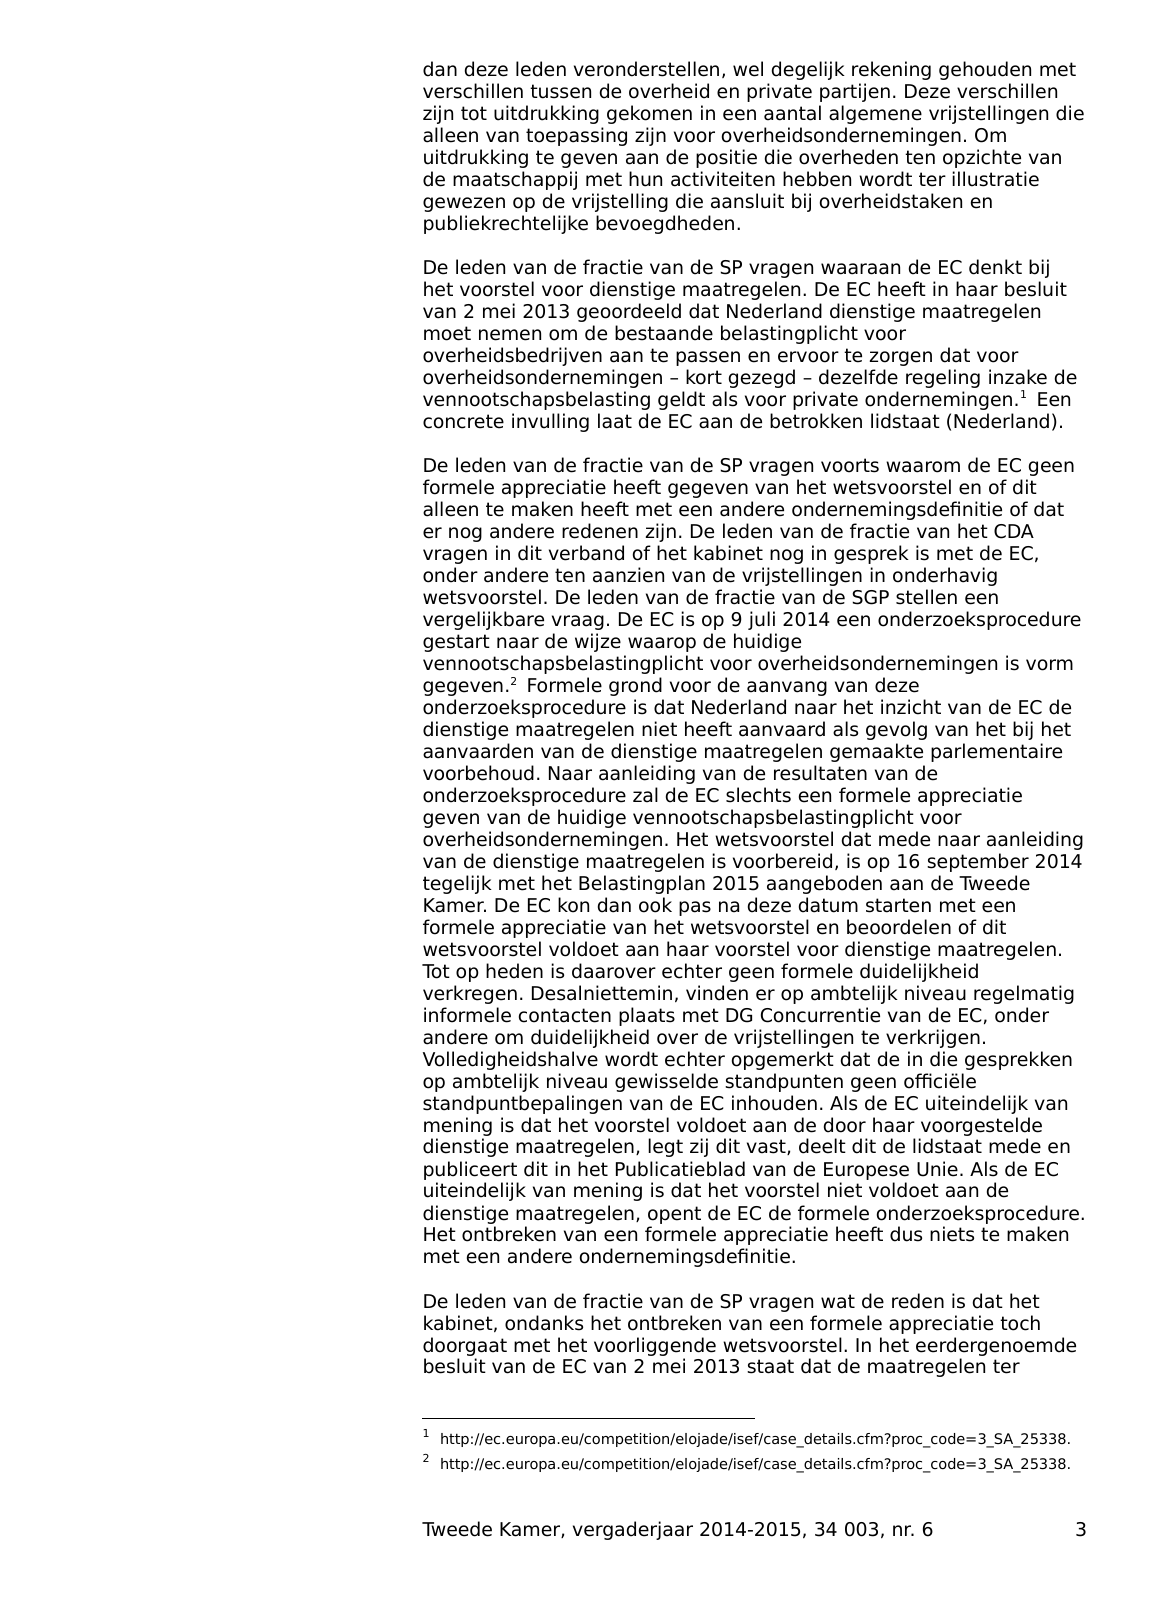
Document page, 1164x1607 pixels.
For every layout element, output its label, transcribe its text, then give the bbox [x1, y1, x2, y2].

text http://ec.europa.eu/competition/elojade/isef/case_details.cfm?proc_code=3_SA_25338. [422, 1452, 1087, 1474]
text De leden van de fractie van de SP vragen wat de reden is dat het kabinet, ondanks het ontbreken van een formele appreciatie toch doorgaat met het voorliggende wetsvoorstel. In het eerdergenoemde besluit van de EC van 2 mei 2013 staat dat de maatregelen ter [422, 1291, 1087, 1378]
text De leden van de fractie van de SP vragen voorts waarom de EC geen formele appreciatie heeft gegeven van het wetsvoorstel en of dit alleen te maken heeft met een andere ondernemingsdefinitie of dat er nog andere redenen zijn. De leden van de fractie van het CDA vragen in dit verband of het kabinet nog in gesprek is met de EC, onder andere ten aanzien van de vrijstellingen in onderhavig wetsvoorstel. De leden van de fractie van de SGP stellen een vergelijkbare vraag. De EC is op 9 juli 2014 een onderzoeksprocedure gestart naar de wijze waarop de huidige vennootschapsbelastingplicht voor overheidsondernemingen is vorm gegeven. Formele grond voor de aanvang van deze onderzoeksprocedure is dat Nederland naar het inzicht van de EC de dienstige maatregelen niet heeft aanvaard als gevolg van het bij het aanvaarden van de dienstige maatregelen gemaakte parlementaire voorbehoud. Naar aanleiding van de resultaten van de onderzoeksprocedure zal de EC slechts een formele appreciatie geven van de huidige vennootschapsbelastingplicht voor overheidsondernemingen. Het wetsvoorstel dat mede naar aanleiding van de dienstige maatregelen is voorbereid, is op 16 september 2014 tegelijk met het Belastingplan 2015 aangeboden aan de Tweede Kamer. De EC kon dan ook pas na deze datum starten met een formele appreciatie van het wetsvoorstel en beoordelen of dit wetsvoorstel voldoet aan haar voorstel voor dienstige maatregelen. Tot op heden is daarover echter geen formele duidelijkheid verkregen. Desalniettemin, vinden er op ambtelijk niveau regelmatig informele contacten plaats met DG Concurrentie van de EC, onder andere om duidelijkheid over de vrijstellingen te verkrijgen. Volledigheidshalve wordt echter opgemerkt dat de in die gesprekken op ambtelijk niveau gewisselde standpunten geen officiële standpuntbepalingen van de EC inhouden. Als de EC uiteindelijk van mening is dat het voorstel voldoet aan de door haar voorgestelde dienstige maatregelen, legt zij dit vast, deelt dit de lidstaat mede en publiceert dit in het Publicatieblad van de Europese Unie. Als de EC uiteindelijk van mening is dat het voorstel niet voldoet aan de dienstige maatregelen, opent de EC de formele onderzoeksprocedure. Het ontbreken van een formele appreciatie heeft dus niets te maken met een andere ondernemingsdefinitie. [422, 455, 1087, 1268]
text dan deze leden veronderstellen, wel degelijk rekening gehouden met verschillen tussen de overheid en private partijen. Deze verschillen zijn tot uitdrukking gekomen in een aantal algemene vrijstellingen die alleen van toepassing zijn voor overheidsondernemingen. Om uitdrukking te geven aan de positie die overheden ten opzichte van de maatschappij met hun activiteiten hebben wordt ter illustratie gewezen op de vrijstelling die aansluit bij overheidstaken en publiekrechtelijke bevoegdheden. [422, 59, 1087, 235]
text De leden van de fractie van de SP vragen waaraan de EC denkt bij het voorstel voor dienstige maatregelen. De EC heeft in haar besluit van 2 mei 2013 geoordeeld dat Nederland dienstige maatregelen moet nemen om de bestaande belastingplicht voor overheidsbedrijven aan te passen en ervoor te zorgen dat voor overheidsondernemingen – kort gezegd – dezelfde regeling inzake de vennootschapsbelasting geldt als voor private ondernemingen. Een concrete invulling laat de EC aan de betrokken lidstaat (Nederland). [422, 257, 1087, 433]
text http://ec.europa.eu/competition/elojade/isef/case_details.cfm?proc_code=3_SA_25338. [422, 1427, 1087, 1449]
